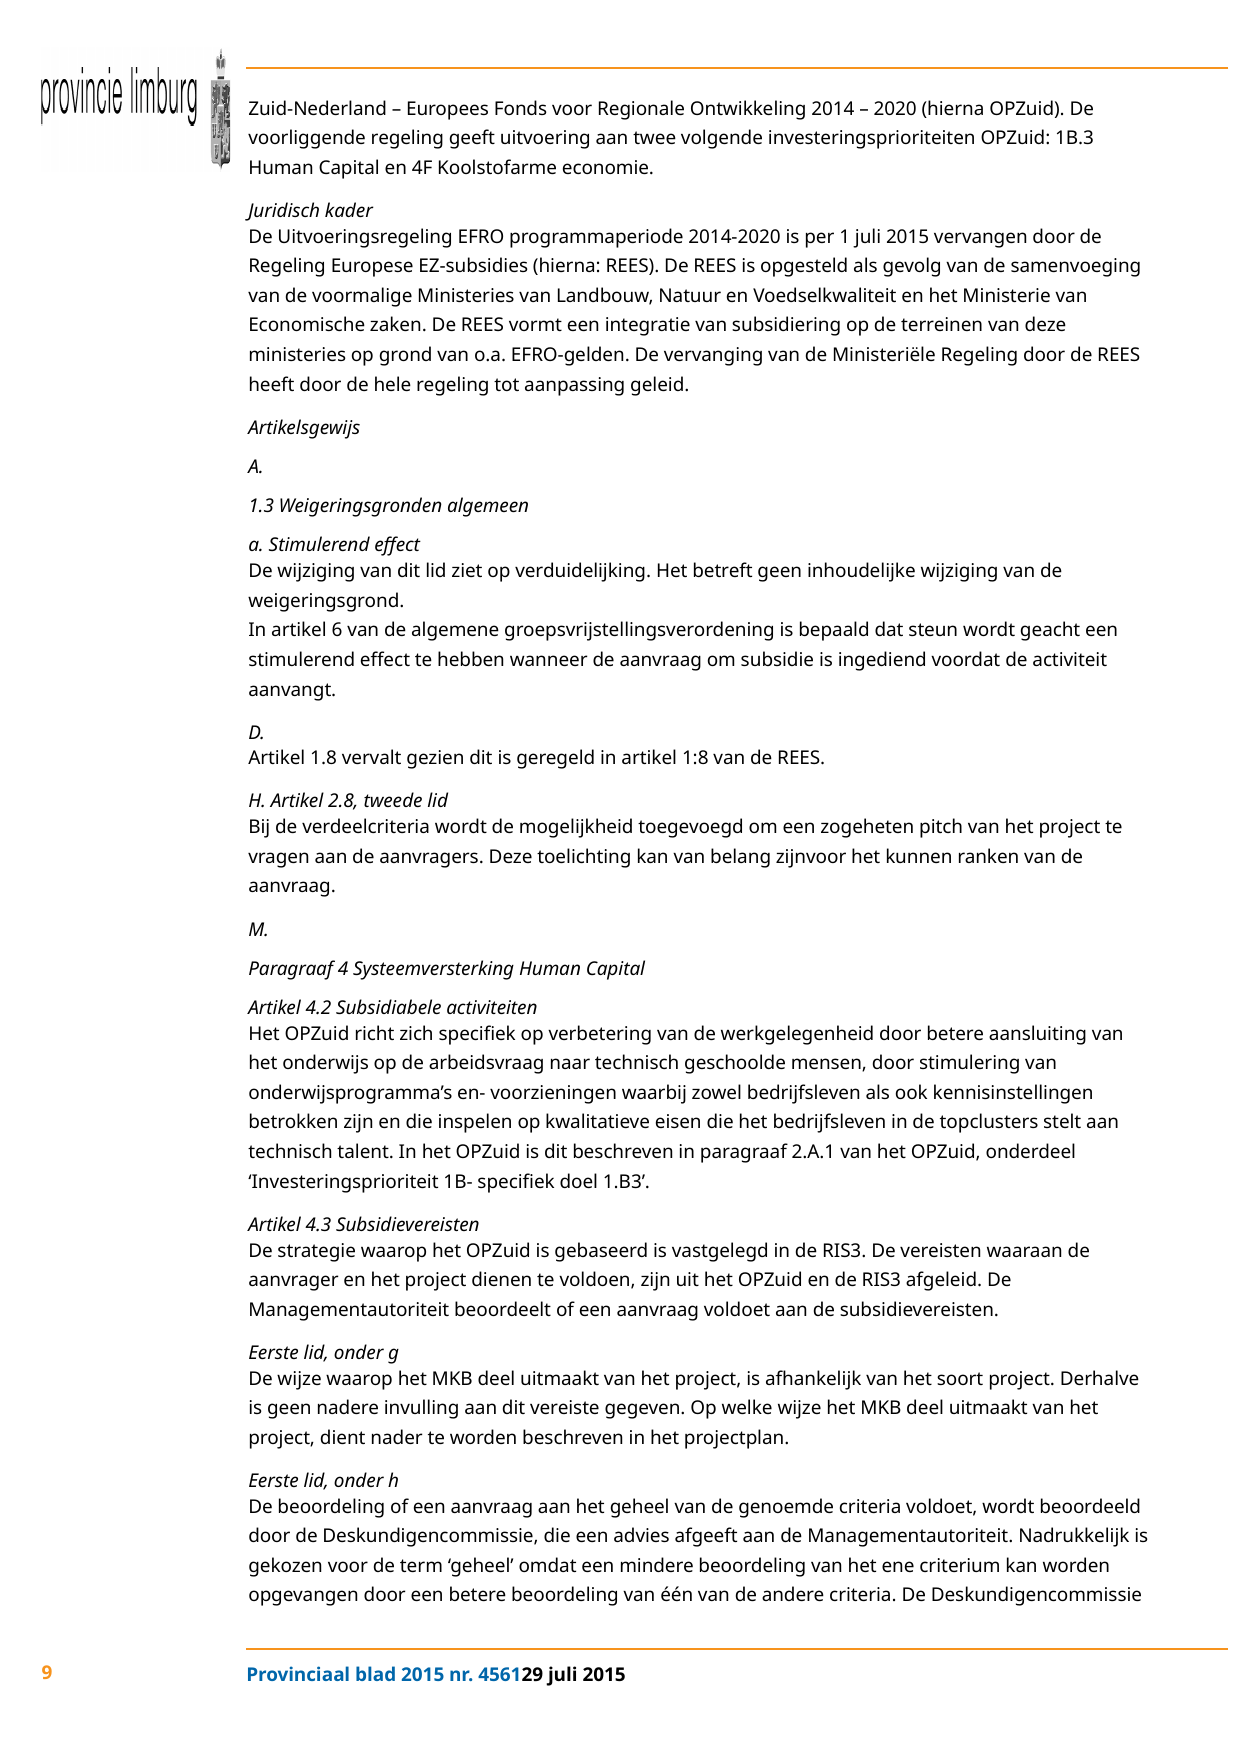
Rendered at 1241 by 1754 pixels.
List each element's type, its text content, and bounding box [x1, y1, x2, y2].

text Eerste lid, onder g [248, 1339, 1152, 1365]
text Het OPZuid richt zich specifiek op verbetering van de werkgelegenheid door betere aansluiting van het onderwijs op de arbeidsvraag naar technisch geschoolde mensen, door stimulering van onderwijsprogramma’s en- voorzieningen waarbij zowel bedrijfsleven als ook kennisinstellingen betrokken zijn en die inspelen op kwalitatieve eisen die het bedrijfsleven in de topclusters stelt aan technisch talent. In het OPZuid is dit beschreven in paragraaf 2.A.1 van het OPZuid, onderdeel ‘Investeringsprioriteit 1B- specifiek doel 1.B3’. [248, 1020, 1152, 1194]
text Artikel 4.2 Subsidiabele activiteiten [248, 994, 1152, 1020]
picture [41, 47, 231, 172]
text Bij de verdeelcriteria wordt de mogelijkheid toegevoegd om een zogeheten pitch van het project te vragen aan de aanvragers. Deze toelichting kan van belang zijnvoor het kunnen ranken van de aanvraag. [248, 813, 1152, 898]
text Zuid-Nederland – Europees Fonds voor Regionale Ontwikkeling 2014 – 2020 (hierna OPZuid). De voorliggende regeling geeft uitvoering aan twee volgende investeringsprioriteiten OPZuid: 1B.3 Human Capital en 4F Koolstofarme economie. [248, 95, 1152, 180]
text De wijziging van dit lid ziet op verduidelijking. Het betreft geen inhoudelijke wijziging van de weigeringsgrond. [248, 557, 1152, 613]
text In artikel 6 van de algemene groepsvrijstellingsverordening is bepaald dat steun wordt geacht een stimulerend effect te hebben wanneer de aanvraag om subsidie is ingediend voordat de activiteit aanvangt. [248, 617, 1152, 701]
text De beoordeling of een aanvraag aan het geheel van de genoemde criteria voldoet, wordt beoordeeld door de Deskundigencommissie, die een advies afgeeft aan de Managementautoriteit. Nadrukkelijk is gekozen voor de term ‘geheel’ omdat een mindere beoordeling van het ene criterium kan worden opgevangen door een betere beoordeling van één van de andere criteria. De Deskundigencommissie [248, 1493, 1152, 1607]
text Artikelsgewijs [248, 414, 1152, 439]
text 1.3 Weigeringsgronden algemeen [248, 492, 1152, 518]
text D. [248, 719, 1152, 744]
text Paragraaf 4 Systeemversterking Human Capital [248, 955, 1152, 981]
text a. Stimulerend effect [248, 532, 1152, 557]
text H. Artikel 2.8, tweede lid [248, 788, 1152, 813]
text De wijze waarop het MKB deel uitmaakt van het project, is afhankelijk van het soort project. Derhalve is geen nadere invulling aan dit vereiste gegeven. Op welke wijze het MKB deel uitmaakt van het project, dient nader te worden beschreven in het projectplan. [248, 1365, 1152, 1450]
text De strategie waarop het OPZuid is gebaseerd is vastgelegd in de RIS3. De vereisten waaraan de aanvrager en het project dienen te voldoen, zijn uit het OPZuid en de RIS3 afgeleid. De Managementautoriteit beoordeelt of een aanvraag voldoet aan de subsidievereisten. [248, 1237, 1152, 1322]
text De Uitvoeringsregeling EFRO programmaperiode 2014-2020 is per 1 juli 2015 vervangen door de Regeling Europese EZ-subsidies (hierna: REES). De REES is opgesteld als gevolg van de samenvoeging van de voormalige Ministeries van Landbouw, Natuur en Voedselkwaliteit en het Ministerie van Economische zaken. De REES vormt een integratie van subsidiering op de terreinen van deze ministeries op grond van o.a. EFRO-gelden. De vervanging van de Ministeriële Regeling door de REES heeft door de hele regeling tot aanpassing geleid. [248, 223, 1152, 396]
text M. [248, 916, 1152, 941]
text Eerste lid, onder h [248, 1467, 1152, 1493]
text A. [248, 453, 1152, 479]
text Artikel 1.8 vervalt gezien dit is geregeld in artikel 1:8 van de REES. [248, 744, 1152, 770]
text Juridisch kader [248, 197, 1152, 223]
text Artikel 4.3 Subsidievereisten [248, 1211, 1152, 1237]
